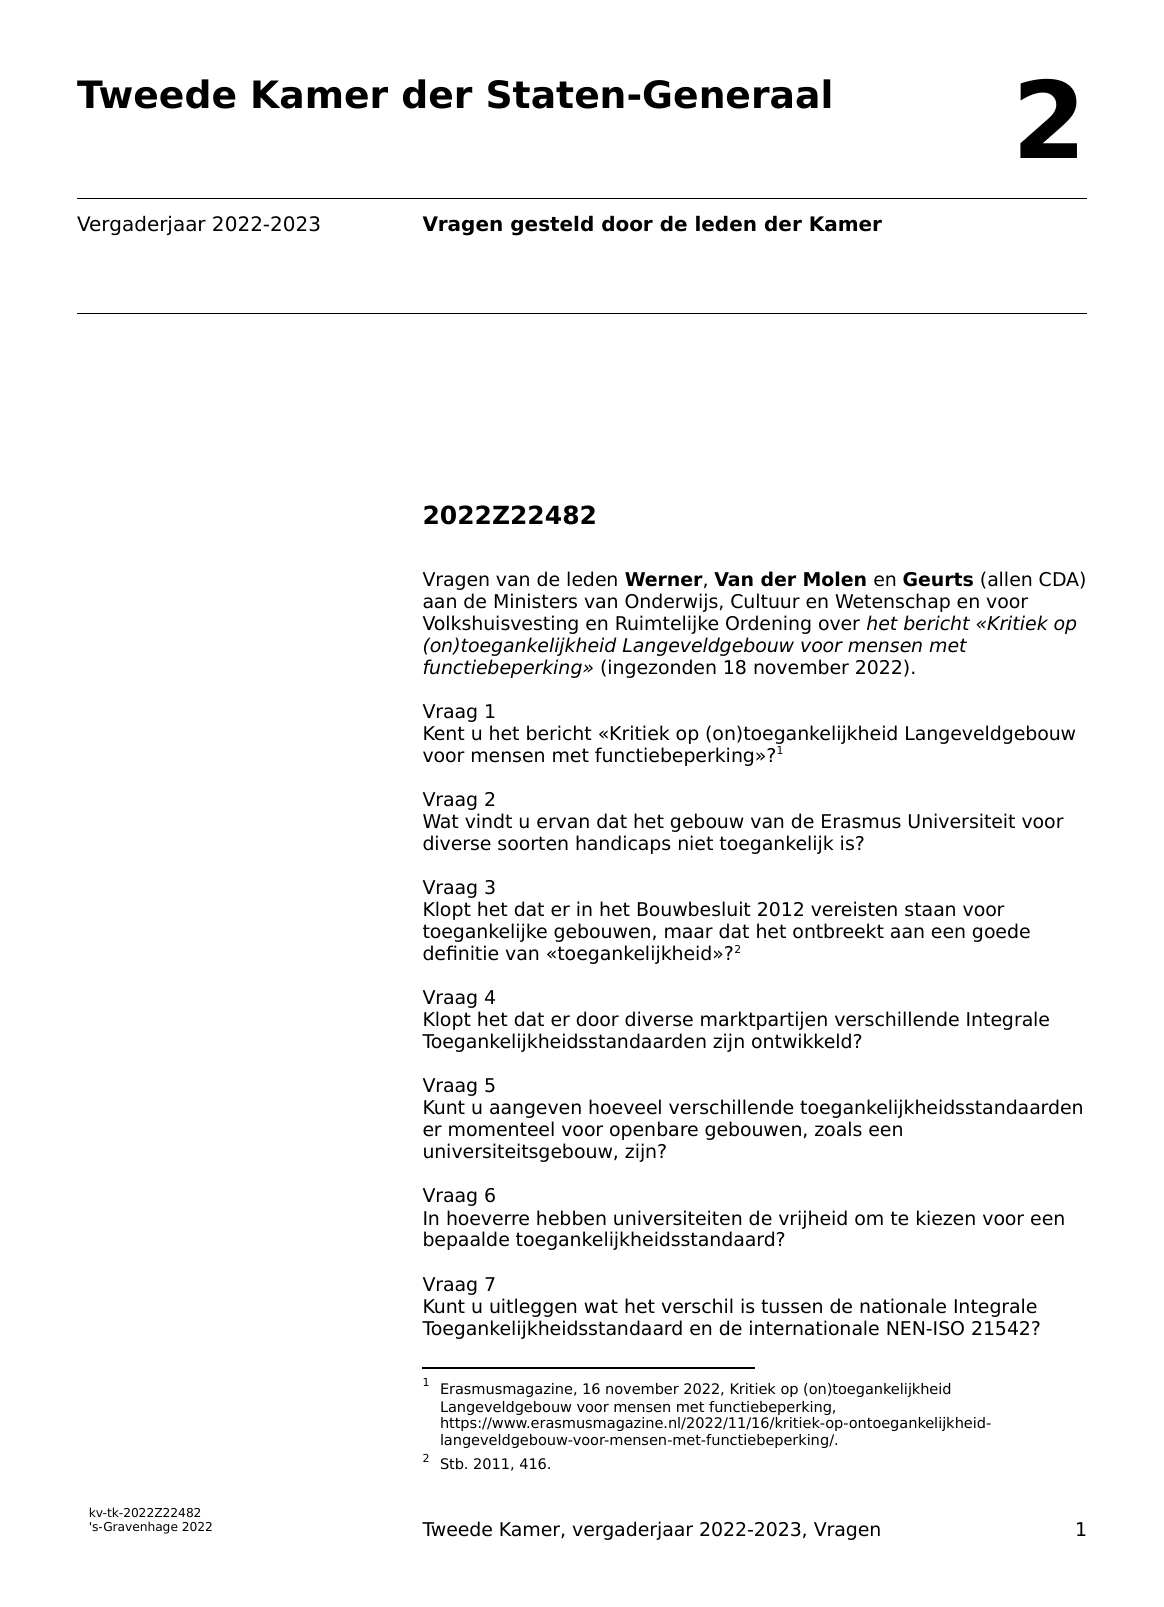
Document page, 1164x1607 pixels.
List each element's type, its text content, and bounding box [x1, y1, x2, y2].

text kv-tk-2022Z22482 [88, 1506, 323, 1520]
text Vraag 4 [422, 987, 1087, 1009]
table_header 2 [886, 59, 1087, 198]
text Vraag 5 [422, 1075, 1087, 1097]
table_cell Vergaderjaar 2022-2023 [77, 199, 422, 313]
text Wat vindt u ervan dat het gebouw van de Erasmus Universiteit voor diverse soorten handicaps niet toegankelijk is? [422, 811, 1087, 855]
text Klopt het dat er in het Bouwbesluit 2012 vereisten staan voor toegankelijke gebouwen, maar dat het ontbreekt aan een goede definitie van «toegankelijkheid»? [422, 899, 1087, 965]
text Klopt het dat er door diverse marktpartijen verschillende Integrale Toegankelijkheidsstandaarden zijn ontwikkeld? [422, 1009, 1087, 1053]
text Vraag 7 [422, 1273, 1087, 1296]
text Vraag 6 [422, 1185, 1087, 1207]
text Kunt u uitleggen wat het verschil is tussen de nationale Integrale Toegankelijkheidsstandaard en de internationale NEN-ISO 21542? [422, 1296, 1087, 1339]
text Kunt u aangeven hoeveel verschillende toegankelijkheidsstandaarden er momenteel voor openbare gebouwen, zoals een universiteitsgebouw, zijn? [422, 1097, 1087, 1163]
table_cell Vragen gesteld door de leden der Kamer [422, 199, 1087, 313]
text In hoeverre hebben universiteiten de vrijheid om te kiezen voor een bepaalde toegankelijkheidsstandaard? [422, 1207, 1087, 1251]
text 's-Gravenhage 2022 [88, 1520, 323, 1534]
text Vraag 1 [422, 701, 1087, 723]
text 2022Z22482 [422, 501, 1087, 531]
text Vragen van de leden Werner, Van der Molen en Geurts (allen CDA) aan de Ministers van Onderwijs, Cultuur en Wetenschap en voor Volkshuisvesting en Ruimtelijke Ordening over het bericht «Kritiek op (on)toegankelijkheid Langeveldgebouw voor mensen met functiebeperking» (ingezonden 18 november 2022). [422, 569, 1087, 679]
text Vraag 3 [422, 877, 1087, 899]
text Stb. 2011, 416. [422, 1452, 1087, 1474]
text Erasmusmagazine, 16 november 2022, Kritiek op (on)toegankelijkheid Langeveldgebouw voor mensen met functiebeperking, https://www.erasmusmagazine.nl/2022/11/16/kritiek-op-ontoegankelijkheid-langeveldgebouw-voor-mensen-met-functiebeperking/. [422, 1377, 1087, 1449]
table_header Tweede Kamer der Staten-Generaal [77, 59, 886, 198]
text Kent u het bericht «Kritiek op (on)toegankelijkheid Langeveldgebouw voor mensen met functiebeperking»? [422, 723, 1087, 767]
text Vraag 2 [422, 789, 1087, 811]
